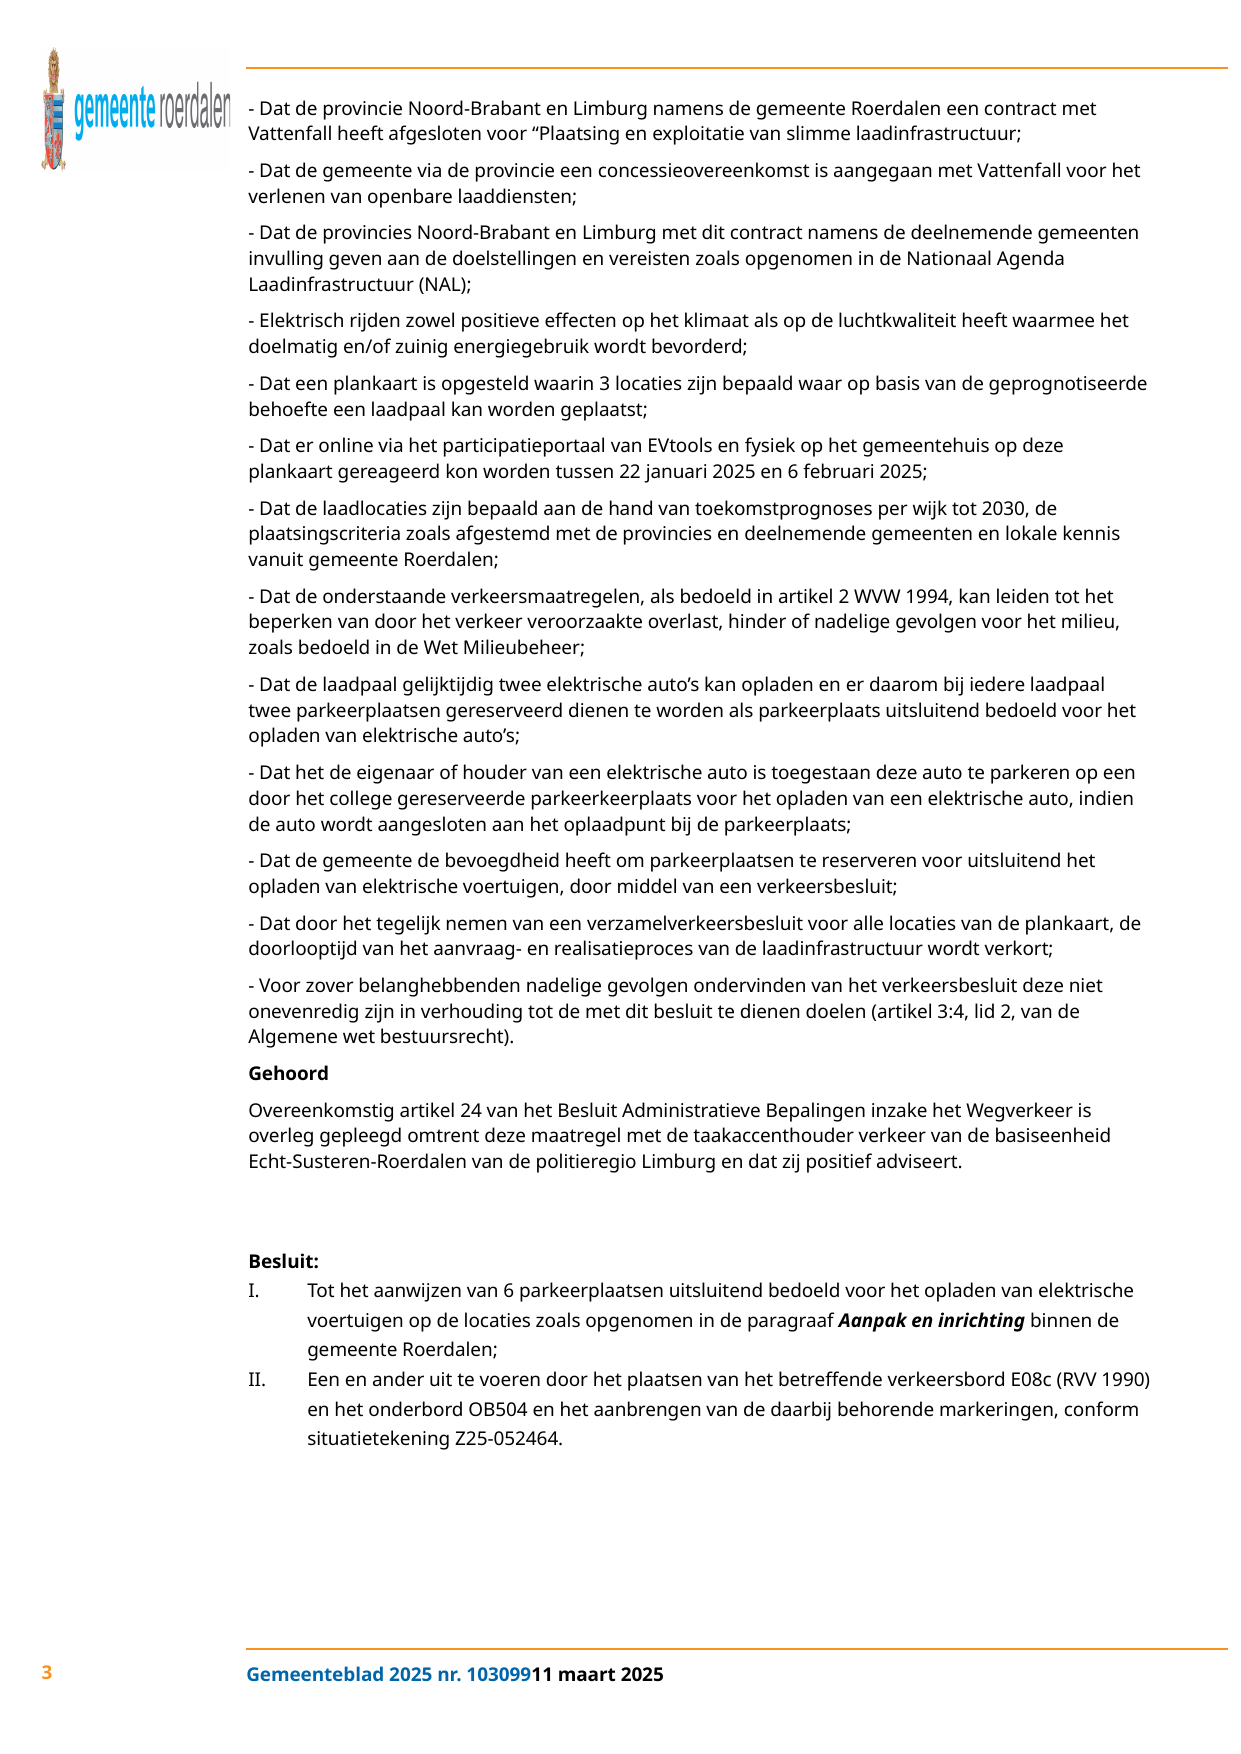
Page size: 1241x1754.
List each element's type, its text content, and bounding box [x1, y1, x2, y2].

text - Dat de gemeente via de provincie een concessieovereenkomst is aangegaan met Vattenfall voor het verlenen van openbare laaddiensten; [248, 157, 1152, 209]
text - Dat een plankaart is opgesteld waarin 3 locaties zijn bepaald waar op basis van de geprognotiseerde behoefte een laadpaal kan worden geplaatst; [248, 370, 1152, 422]
text - Dat de provincies Noord-Brabant en Limburg met dit contract namens de deelnemende gemeenten invulling geven aan de doelstellingen en vereisten zoals opgenomen in de Nationaal Agenda Laadinfrastructuur (NAL); [248, 219, 1152, 297]
text Besluit: [248, 1248, 1152, 1273]
text - Dat de laadpaal gelijktijdig twee elektrische auto’s kan opladen en er daarom bij iedere laadpaal twee parkeerplaatsen gereserveerd dienen te worden als parkeerplaats uitsluitend bedoeld voor het opladen van elektrische auto’s; [248, 671, 1152, 748]
list Een en ander uit te voeren door het plaatsen van het betreffende verkeersbord E08c (RVV 1990) en het onderbord OB504 en het aanbrengen van de daarbij behorende markeringen, conform situatietekening Z25-052464. [248, 1366, 1152, 1451]
text - Dat er online via het participatieportaal van EVtools en fysiek op het gemeentehuis op deze plankaart gereageerd kon worden tussen 22 januari 2025 en 6 februari 2025; [248, 432, 1152, 484]
text - Dat de onderstaande verkeersmaatregelen, als bedoeld in artikel 2 WVW 1994, kan leiden tot het beperken van door het verkeer veroorzaakte overlast, hinder of nadelige gevolgen voor het milieu, zoals bedoeld in de Wet Milieubeheer; [248, 583, 1152, 660]
text - Dat het de eigenaar of houder van een elektrische auto is toegestaan deze auto te parkeren op een door het college gereserveerde parkeerkeerplaats voor het opladen van een elektrische auto, indien de auto wordt aangesloten aan het oplaadpunt bij de parkeerplaats; [248, 759, 1152, 836]
text - Dat de provincie Noord-Brabant en Limburg namens de gemeente Roerdalen een contract met Vattenfall heeft afgesloten voor “Plaatsing en exploitatie van slimme laadinfrastructuur; [248, 95, 1152, 146]
text - Dat de gemeente de bevoegdheid heeft om parkeerplaatsen te reserveren voor uitsluitend het opladen van elektrische voertuigen, door middel van een verkeersbesluit; [248, 847, 1152, 899]
picture [41, 47, 231, 172]
text Overeenkomstig artikel 24 van het Besluit Administratieve Bepalingen inzake het Wegverkeer is overleg gepleegd omtrent deze maatregel met de taakaccenthouder verkeer van de basiseenheid Echt-Susteren-Roerdalen van de politieregio Limburg en dat zij positief adviseert. [248, 1097, 1152, 1174]
text Gehoord [248, 1060, 1152, 1086]
text - Voor zover belanghebbenden nadelige gevolgen ondervinden van het verkeersbesluit deze niet onevenredig zijn in verhouding tot de met dit besluit te dienen doelen (artikel 3:4, lid 2, van de Algemene wet bestuursrecht). [248, 972, 1152, 1049]
text - Elektrisch rijden zowel positieve effecten op het klimaat als op de luchtkwaliteit heeft waarmee het doelmatig en/of zuinig energiegebruik wordt bevorderd; [248, 308, 1152, 359]
list Tot het aanwijzen van 6 parkeerplaatsen uitsluitend bedoeld voor het opladen van elektrische voertuigen op de locaties zoals opgenomen in de paragraaf Aanpak en inrichting binnen de gemeente Roerdalen; [248, 1277, 1152, 1362]
text - Dat door het tegelijk nemen van een verzamelverkeersbesluit voor alle locaties van de plankaart, de doorlooptijd van het aanvraag- en realisatieproces van de laadinfrastructuur wordt verkort; [248, 910, 1152, 961]
text - Dat de laadlocaties zijn bepaald aan de hand van toekomstprognoses per wijk tot 2030, de plaatsingscriteria zoals afgestemd met de provincies en deelnemende gemeenten en lokale kennis vanuit gemeente Roerdalen; [248, 495, 1152, 572]
